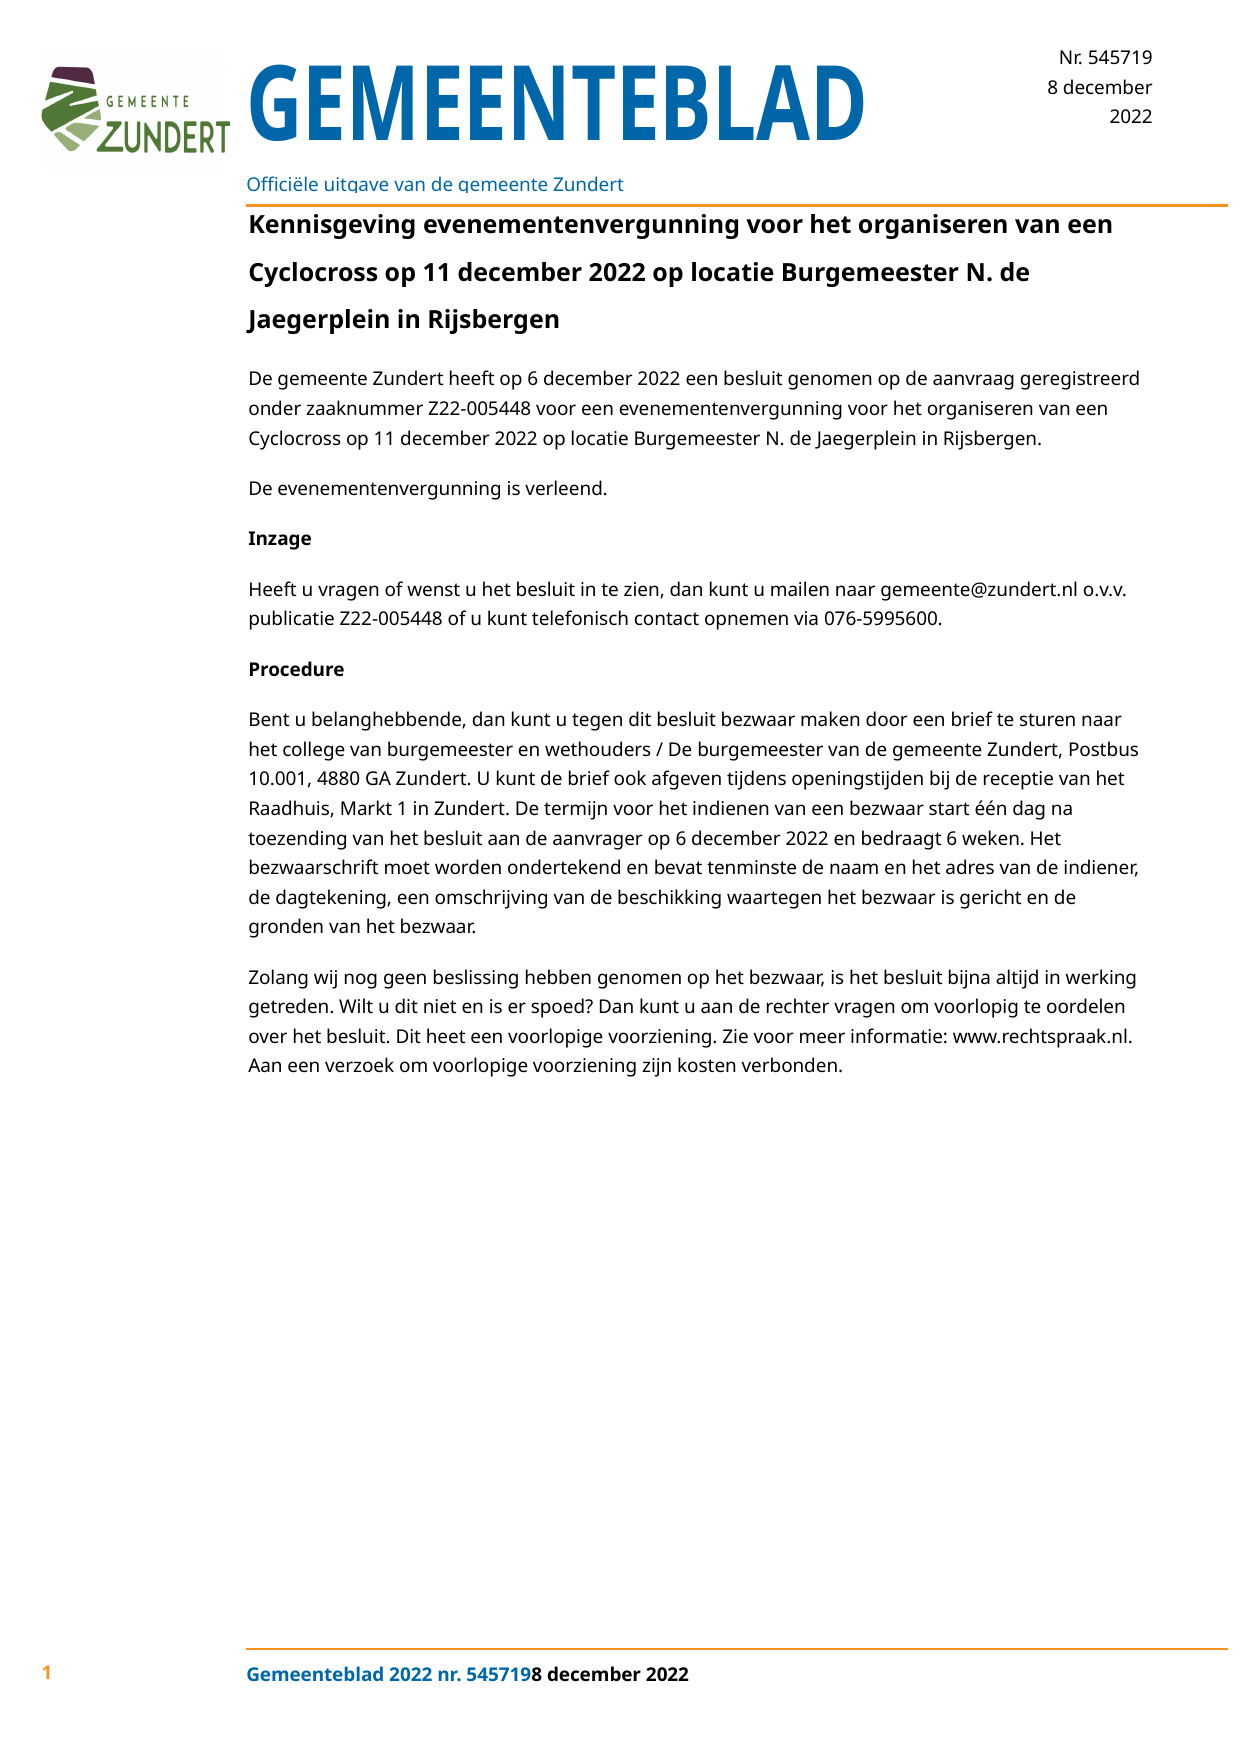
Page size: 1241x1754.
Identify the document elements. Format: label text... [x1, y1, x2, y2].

text Procedure [248, 656, 1152, 682]
text De gemeente Zundert heeft op 6 december 2022 een besluit genomen op de aanvraag geregistreerd onder zaaknummer Z22-005448 voor een evenementenvergunning voor het organiseren van een Cyclocross op 11 december 2022 op locatie Burgemeester N. de Jaegerplein in Rijsbergen. [248, 366, 1152, 450]
text Inzage [248, 526, 1152, 551]
text Heeft u vragen of wenst u het besluit in te zien, dan kunt u mailen naar gemeente@zundert.nl o.v.v. publicatie Z22-005448 of u kunt telefonisch contact opnemen via 076-5995600. [248, 576, 1152, 631]
text Kennisgeving evenementenvergunning voor het organiseren van een Cyclocross op 11 december 2022 op locatie Burgemeester N. de Jaegerplein in Rijsbergen [248, 207, 1152, 336]
text Zolang wij nog geen beslissing hebben genomen op het bezwaar, is het besluit bijna altijd in werking getreden. Wilt u dit niet en is er spoed? Dan kunt u aan de rechter vragen om voorlopig te oordelen over het besluit. Dit heet een voorlopige voorziening. Zie voor meer informatie: www.rechtspraak.nl. Aan een verzoek om voorlopige voorziening zijn kosten verbonden. [248, 964, 1152, 1078]
text Bent u belanghebbende, dan kunt u tegen dit besluit bezwaar maken door een brief te sturen naar het college van burgemeester en wethouders / De burgemeester van de gemeente Zundert, Postbus 10.001, 4880 GA Zundert. U kunt de brief ook afgeven tijdens openingstijden bij de receptie van het Raadhuis, Markt 1 in Zundert. De termijn voor het indienen van een bezwaar start één dag na toezending van het besluit aan de aanvrager op 6 december 2022 en bedraagt 6 weken. Het bezwaarschrift moet worden ondertekend en bevat tenminste de naam en het adres van de indiener, de dagtekening, een omschrijving van de beschikking waartegen het bezwaar is gericht en de gronden van het bezwaar. [248, 706, 1152, 939]
text De evenementenvergunning is verleend. [248, 475, 1152, 501]
picture [41, 47, 231, 172]
